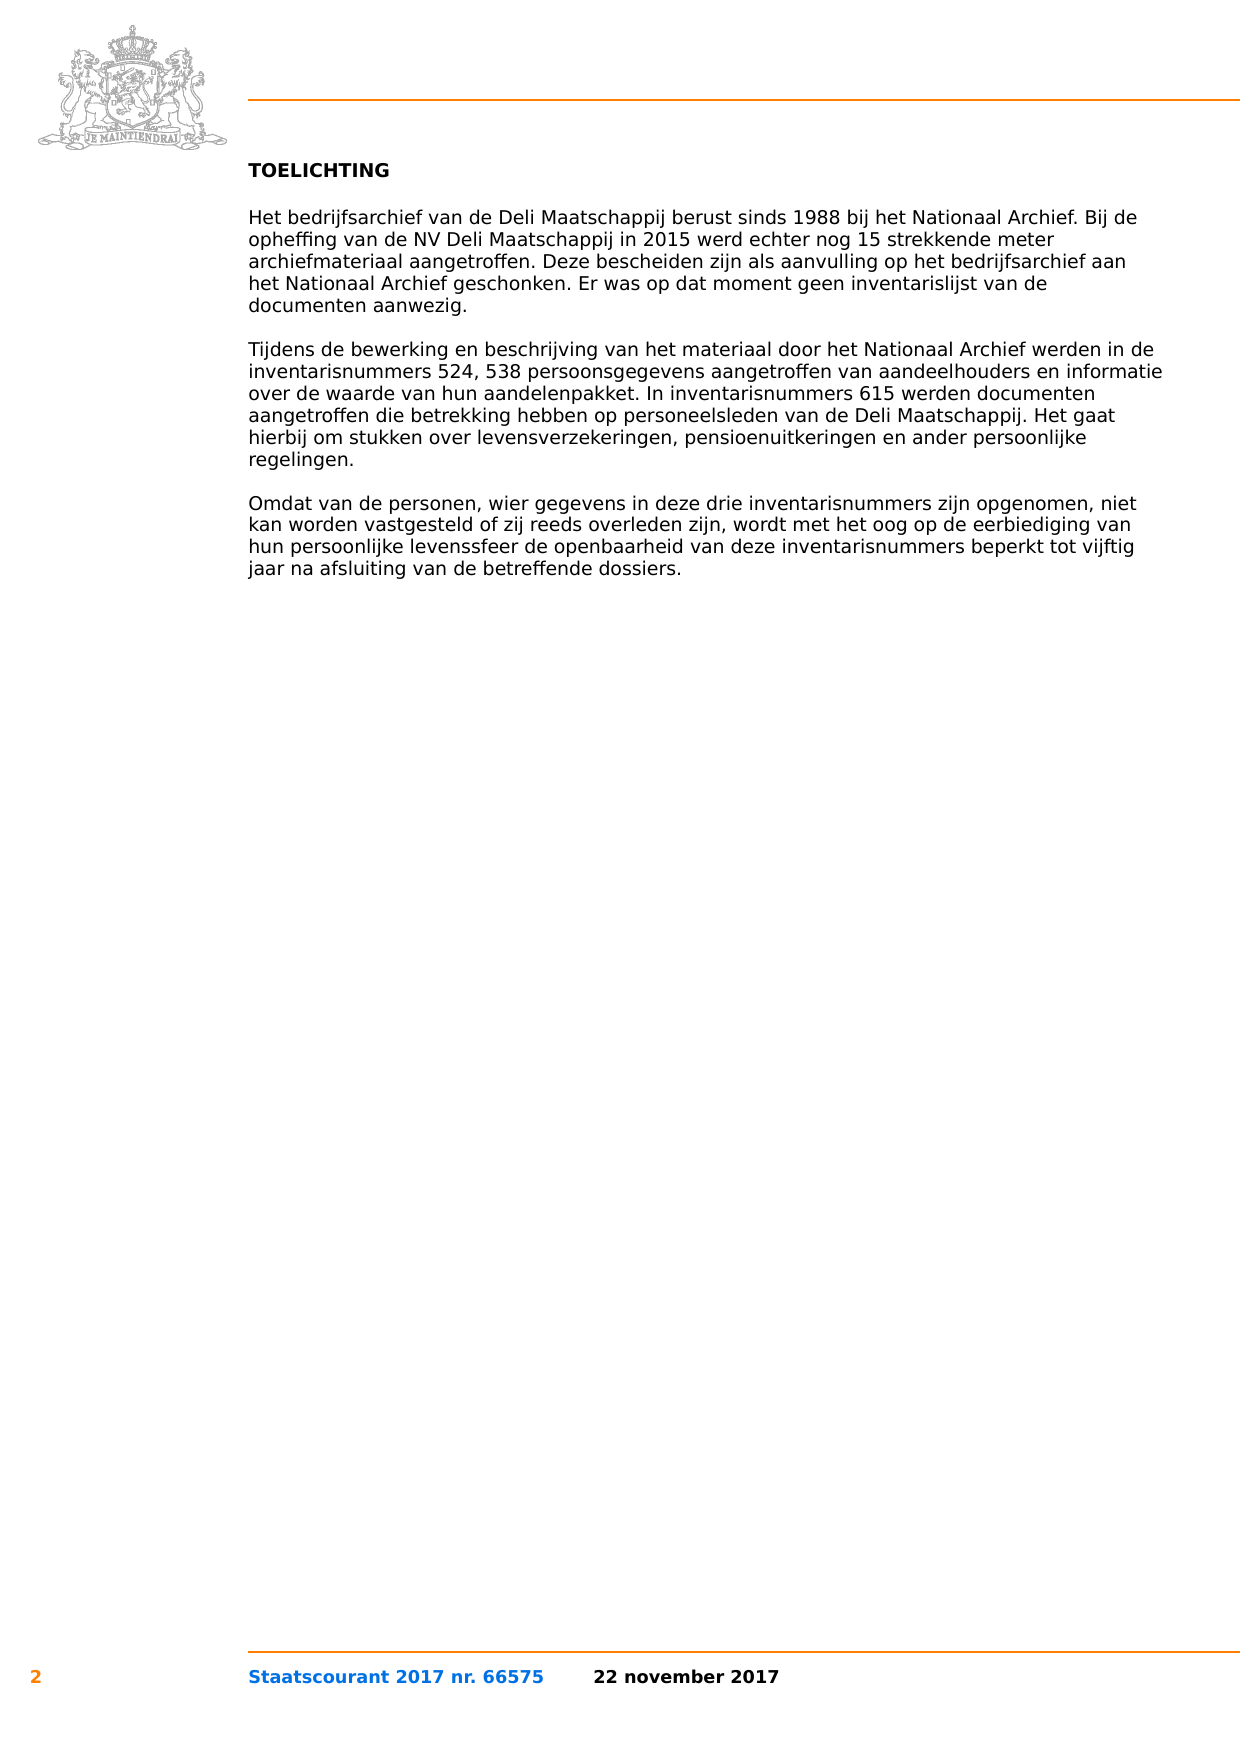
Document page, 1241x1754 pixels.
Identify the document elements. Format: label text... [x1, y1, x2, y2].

picture [38, 25, 227, 150]
subtitle TOELICHTING [248, 160, 1163, 182]
text Tijdens de bewerking en beschrijving van het materiaal door het Nationaal Archief werden in de inventarisnummers 524, 538 persoonsgegevens aangetroffen van aandeelhouders en informatie over de waarde van hun aandelenpakket. In inventarisnummers 615 werden documenten aangetroffen die betrekking hebben op personeelsleden van de Deli Maatschappij. Het gaat hierbij om stukken over levensverzekeringen, pensioenuitkeringen en ander persoonlijke regelingen. [248, 339, 1163, 471]
text Het bedrijfsarchief van de Deli Maatschappij berust sinds 1988 bij het Nationaal Archief. Bij de opheffing van de NV Deli Maatschappij in 2015 werd echter nog 15 strekkende meter archiefmateriaal aangetroffen. Deze bescheiden zijn als aanvulling op het bedrijfsarchief aan het Nationaal Archief geschonken. Er was op dat moment geen inventarislijst van de documenten aanwezig. [248, 207, 1163, 317]
text Omdat van de personen, wier gegevens in deze drie inventarisnummers zijn opgenomen, niet kan worden vastgesteld of zij reeds overleden zijn, wordt met het oog op de eerbiediging van hun persoonlijke levenssfeer de openbaarheid van deze inventarisnummers beperkt tot vijftig jaar na afsluiting van de betreffende dossiers. [248, 492, 1163, 580]
